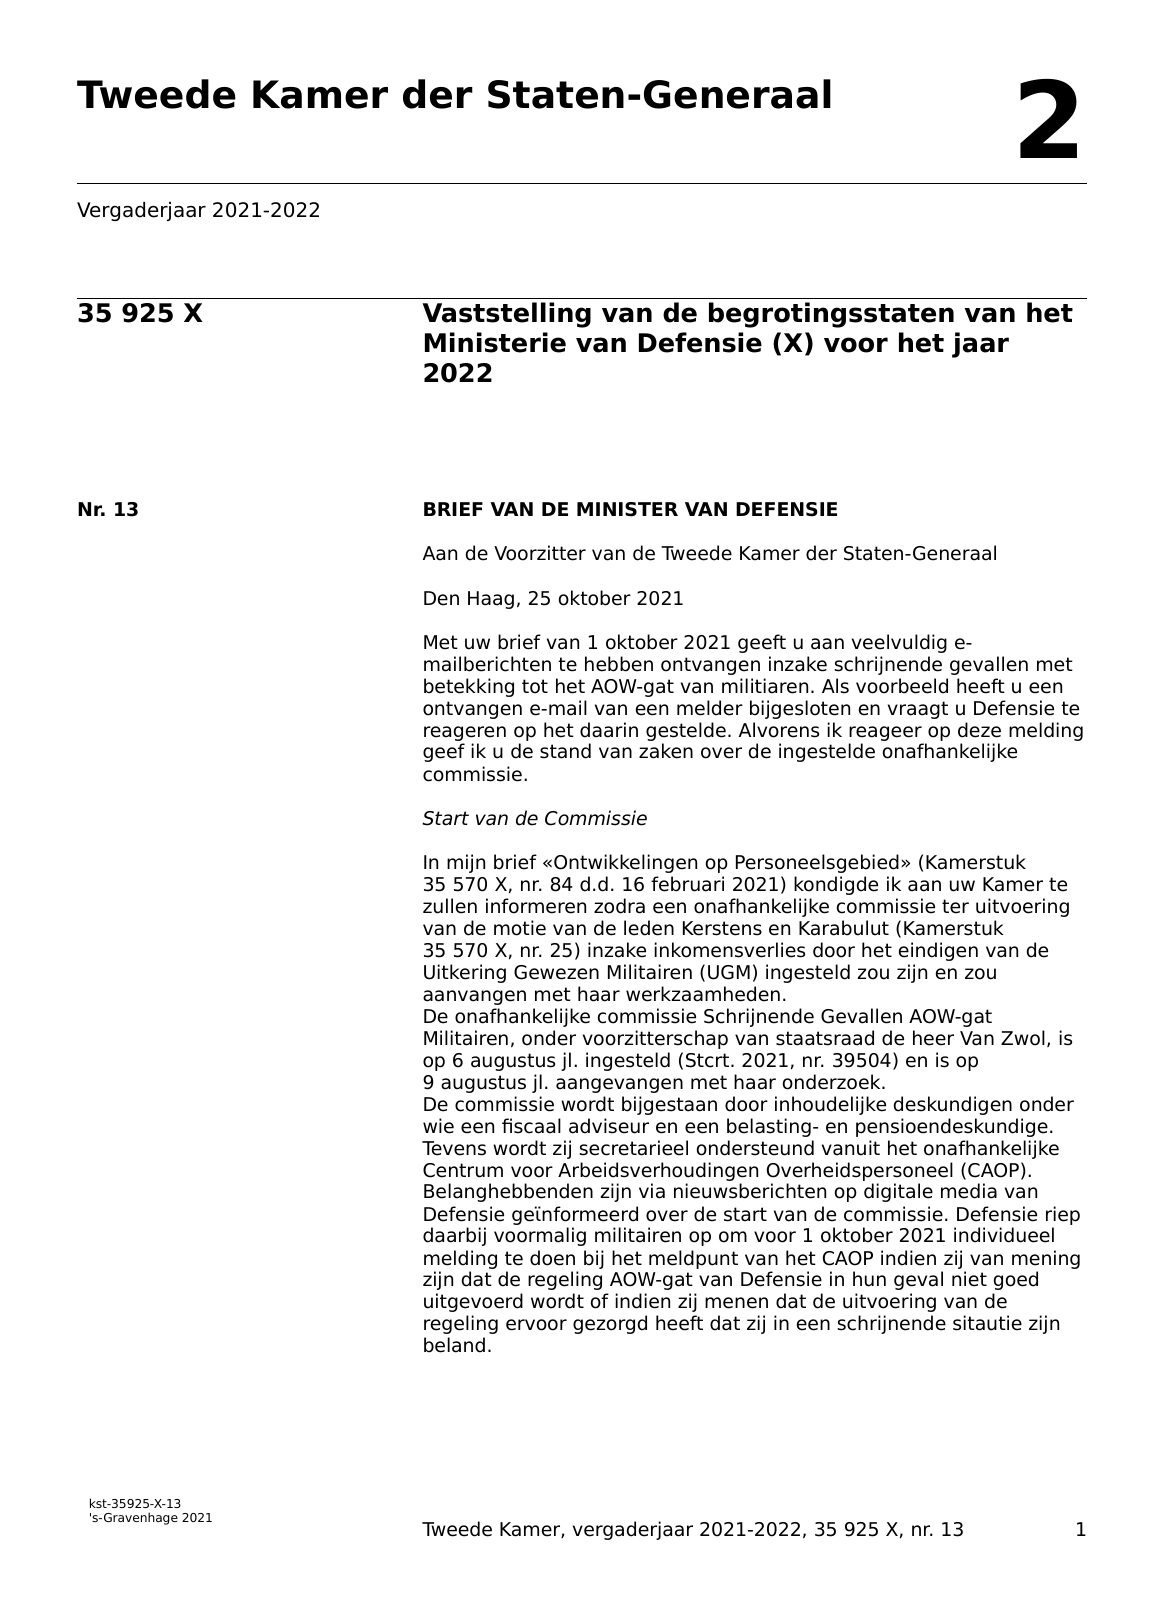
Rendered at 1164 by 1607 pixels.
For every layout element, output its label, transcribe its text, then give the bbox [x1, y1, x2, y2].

table_header Tweede Kamer der Staten-Generaal [77, 59, 886, 183]
text De commissie wordt bijgestaan door inhoudelijke deskundigen onder wie een fiscaal adviseur en een belasting- en pensioendeskundige. Tevens wordt zij secretarieel ondersteund vanuit het onafhankelijke Centrum voor Arbeidsverhoudingen Overheidspersoneel (CAOP). Belanghebbenden zijn via nieuwsberichten op digitale media van Defensie geϊnformeerd over de start van de commissie. Defensie riep daarbij voormalig militairen op om voor 1 oktober 2021 individueel melding te doen bij het meldpunt van het CAOP indien zij van mening zijn dat de regeling AOW-gat van Defensie in hun geval niet goed uitgevoerd wordt of indien zij menen dat de uitvoering van de regeling ervoor gezorgd heeft dat zij in een schrijnende sitautie zijn beland. [422, 1093, 1087, 1357]
subtitle Nr. 13 BRIEF VAN DE MINISTER VAN DEFENSIE [77, 499, 1087, 521]
text 's-Gravenhage 2021 [88, 1511, 323, 1525]
text Aan de Voorzitter van de Tweede Kamer der Staten-Generaal [422, 543, 1087, 565]
text De onafhankelijke commissie Schrijnende Gevallen AOW-gat Militairen, onder voorzitterschap van staatsraad de heer Van Zwol, is op 6 augustus jl. ingesteld (Stcrt. 2021, nr. 39504) en is op 9 augustus jl. aangevangen met haar onderzoek. [422, 1006, 1087, 1093]
subtitle 35 925 X Vaststelling van de begrotingsstaten van het Ministerie van Defensie (X) voor het jaar 2022 [77, 299, 1087, 388]
text Met uw brief van 1 oktober 2021 geeft u aan veelvuldig e-mailberichten te hebben ontvangen inzake schrijnende gevallen met betekking tot het AOW-gat van militiaren. Als voorbeeld heeft u een ontvangen e-mail van een melder bijgesloten en vraagt u Defensie te reageren op het daarin gestelde. Alvorens ik reageer op deze melding geef ik u de stand van zaken over de ingestelde onafhankelijke commissie. [422, 632, 1087, 785]
text kst-35925-X-13 [88, 1497, 323, 1511]
text In mijn brief «Ontwikkelingen op Personeelsgebied» (Kamerstuk 35 570 X, nr. 84 d.d. 16 februari 2021) kondigde ik aan uw Kamer te zullen informeren zodra een onafhankelijke commissie ter uitvoering van de motie van de leden Kerstens en Karabulut (Kamerstuk 35 570 X, nr. 25) inzake inkomensverlies door het eindigen van de Uitkering Gewezen Militairen (UGM) ingesteld zou zijn en zou aanvangen met haar werkzaamheden. [422, 852, 1087, 1006]
table_header 2 [886, 59, 1087, 183]
table_cell Vergaderjaar 2021-2022 [77, 184, 1087, 298]
text Den Haag, 25 oktober 2021 [422, 587, 1087, 609]
subtitle Start van de Commissie [422, 808, 1087, 829]
